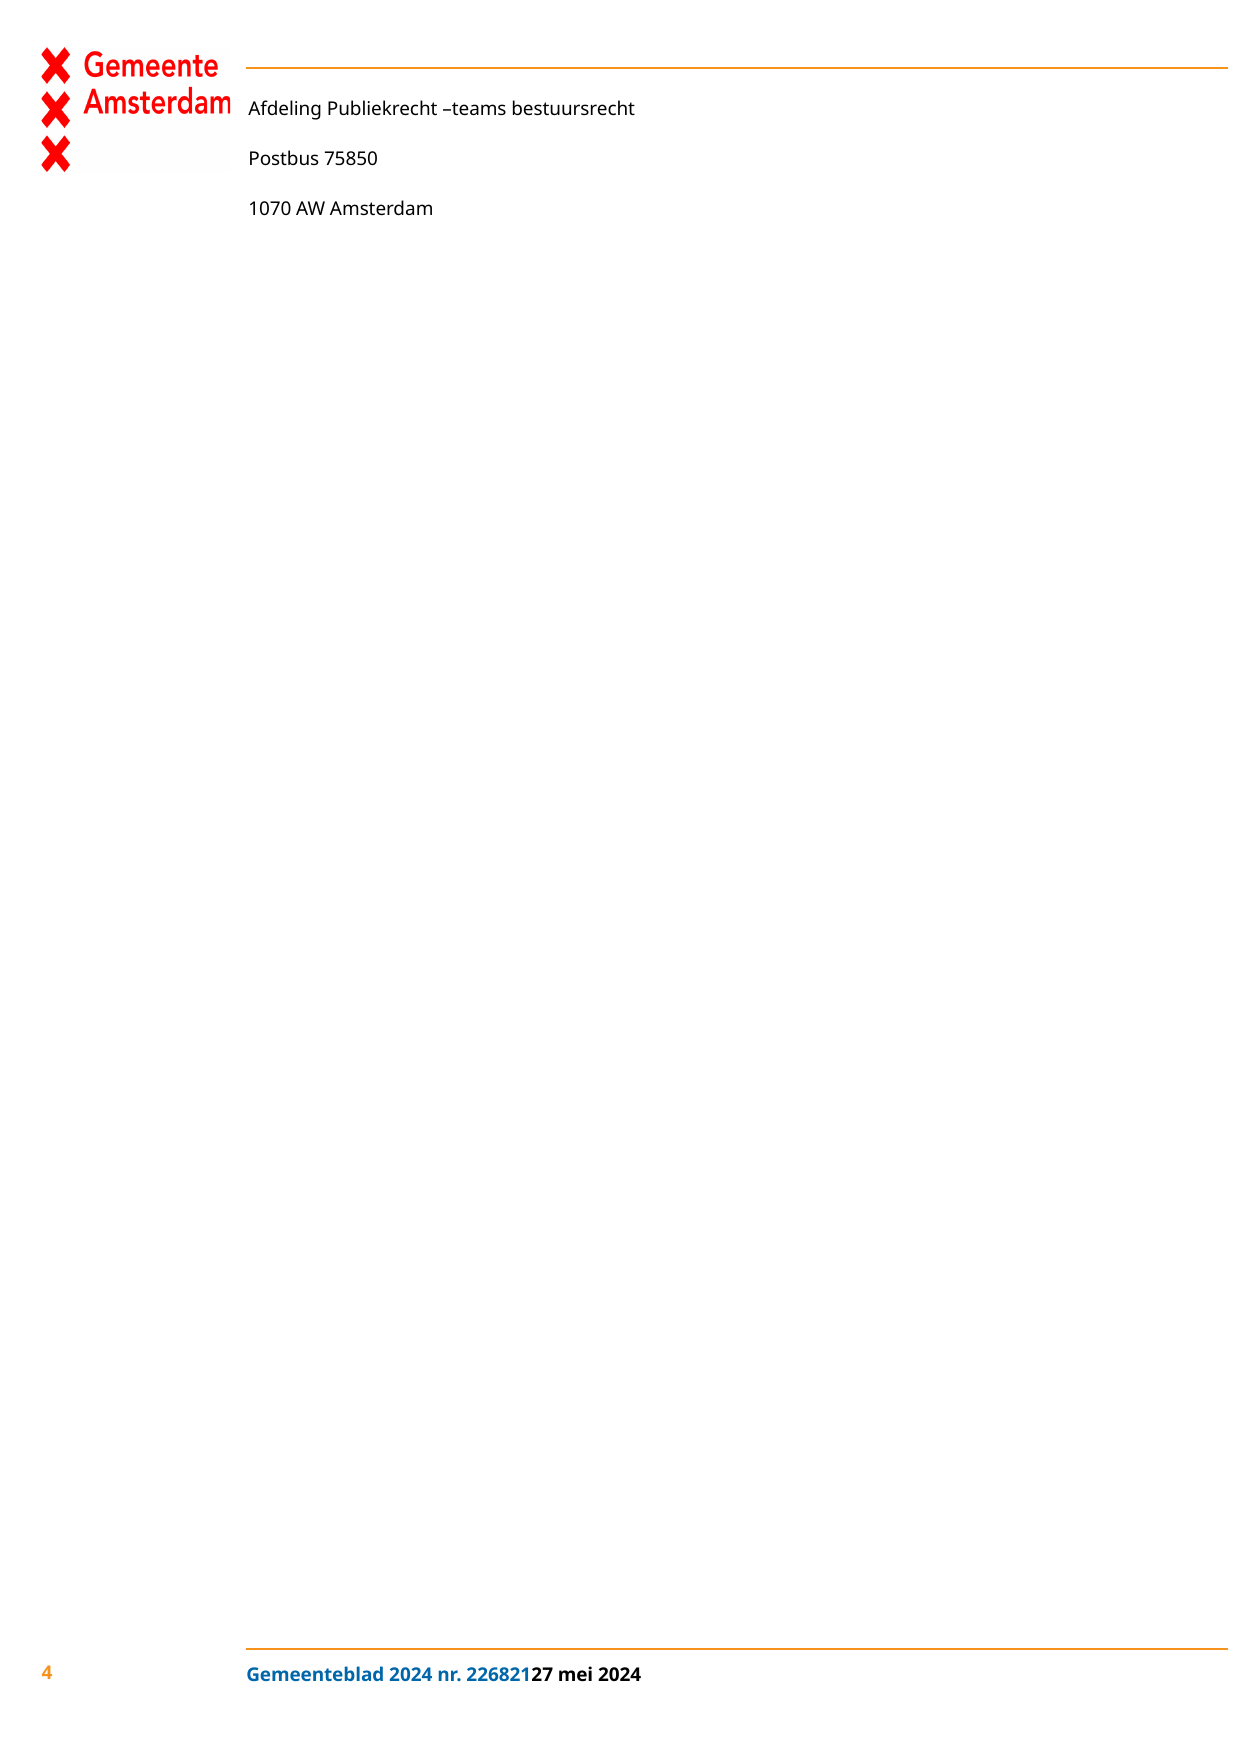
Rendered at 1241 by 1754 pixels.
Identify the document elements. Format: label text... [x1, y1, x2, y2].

picture [41, 47, 231, 172]
text 1070 AW Amsterdam [248, 196, 1152, 221]
text Postbus 75850 [248, 145, 1152, 171]
text Afdeling Publiekrecht –teams bestuursrecht [248, 95, 1152, 121]
